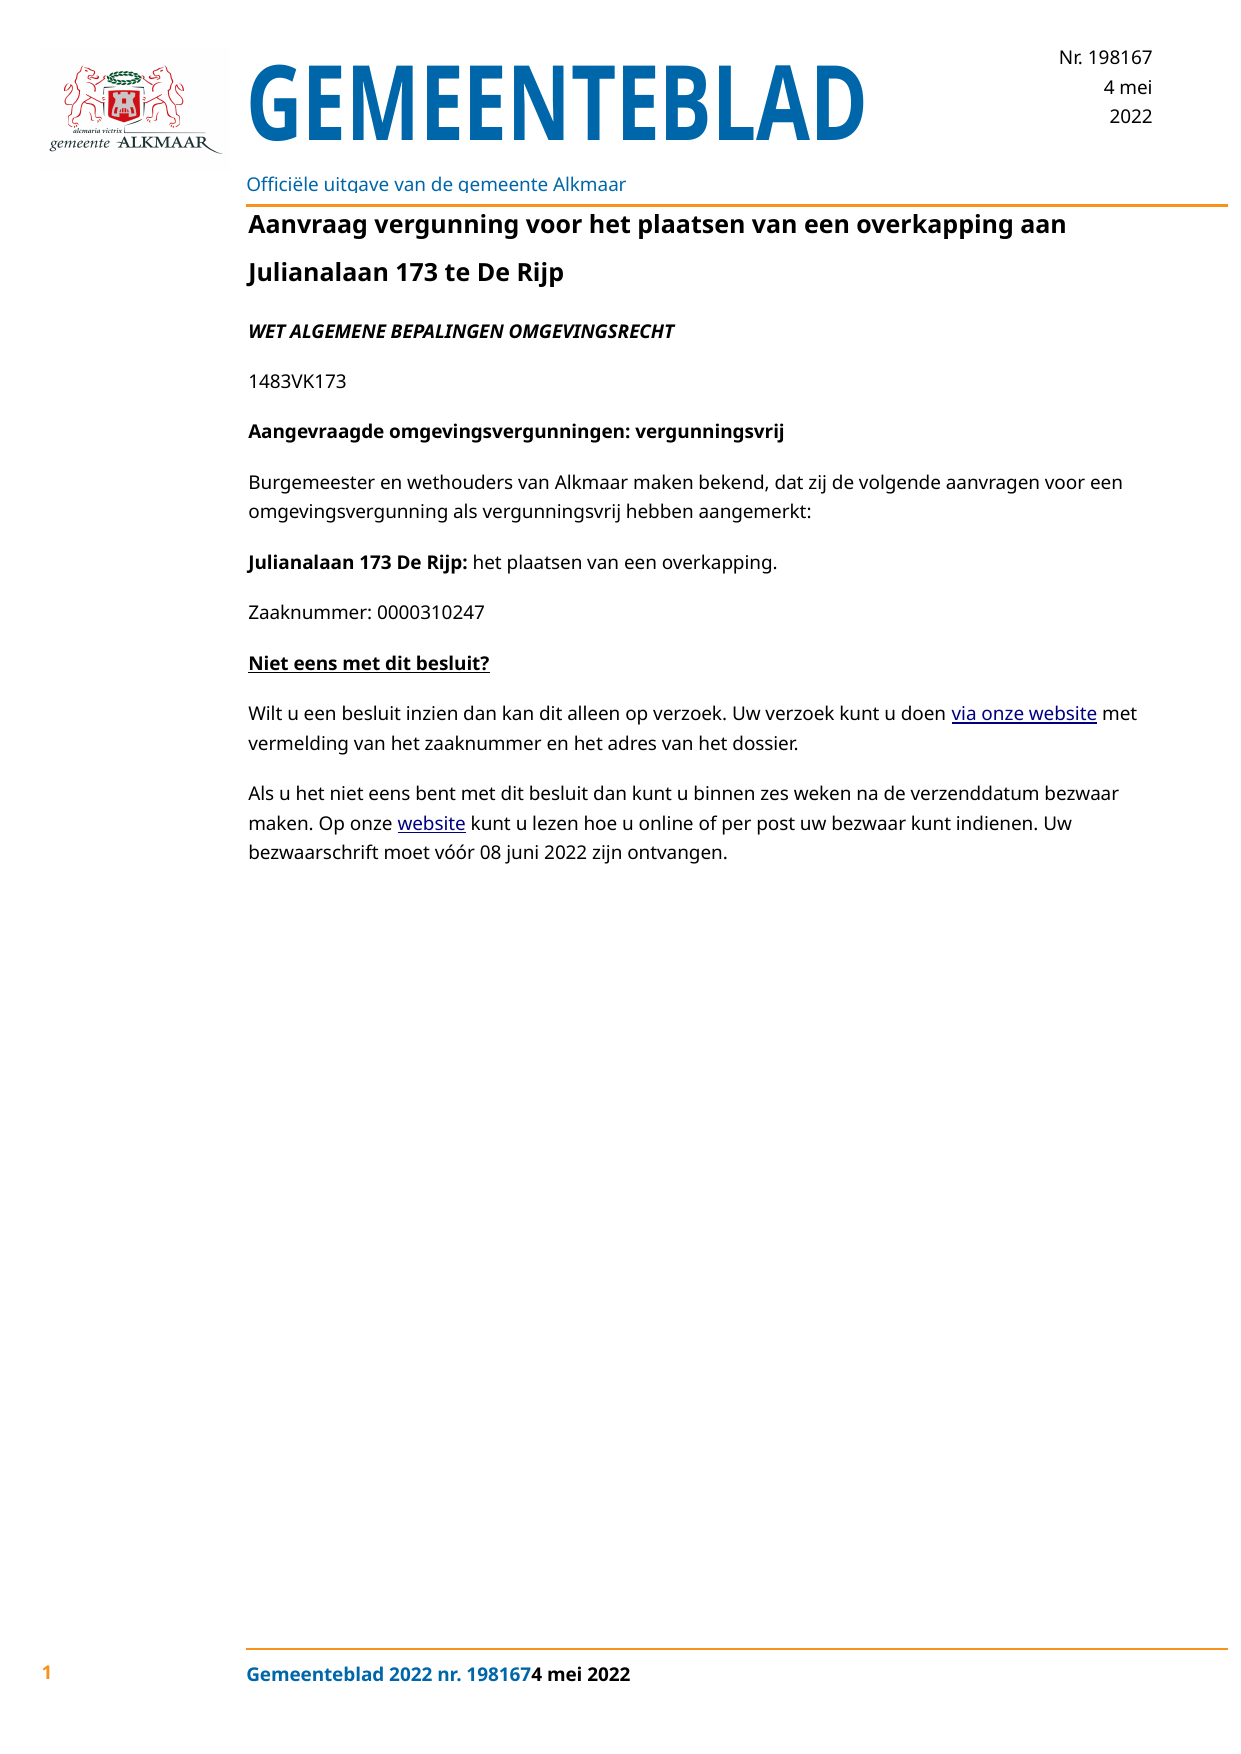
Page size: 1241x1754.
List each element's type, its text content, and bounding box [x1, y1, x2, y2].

text Zaaknummer: 0000310247 [248, 599, 1152, 625]
text Aanvraag vergunning voor het plaatsen van een overkapping aan Julianalaan 173 te De Rijp [248, 207, 1152, 288]
text Julianalaan 173 De Rijp: het plaatsen van een overkapping. [248, 549, 1152, 575]
text WET ALGEMENE BEPALINGEN OMGEVINGSRECHT [248, 318, 1152, 344]
text Niet eens met dit besluit? [248, 650, 1152, 676]
text Wilt u een besluit inzien dan kan dit alleen op verzoek. Uw verzoek kunt u doen via onze website met vermelding van het zaaknummer en het adres van het dossier. [248, 700, 1152, 756]
text Burgemeester en wethouders van Alkmaar maken bekend, dat zij de volgende aanvragen voor een omgevingsvergunning als vergunningsvrij hebben aangemerkt: [248, 469, 1152, 524]
picture [41, 47, 231, 172]
text Als u het niet eens bent met dit besluit dan kunt u binnen zes weken na de verzenddatum bezwaar maken. Op onze website kunt u lezen hoe u online of per post uw bezwaar kunt indienen. Uw bezwaarschrift moet vóór 08 juni 2022 zijn ontvangen. [248, 780, 1152, 865]
text 1483VK173 [248, 368, 1152, 394]
text Aangevraagde omgevingsvergunningen: vergunningsvrij [248, 419, 1152, 444]
